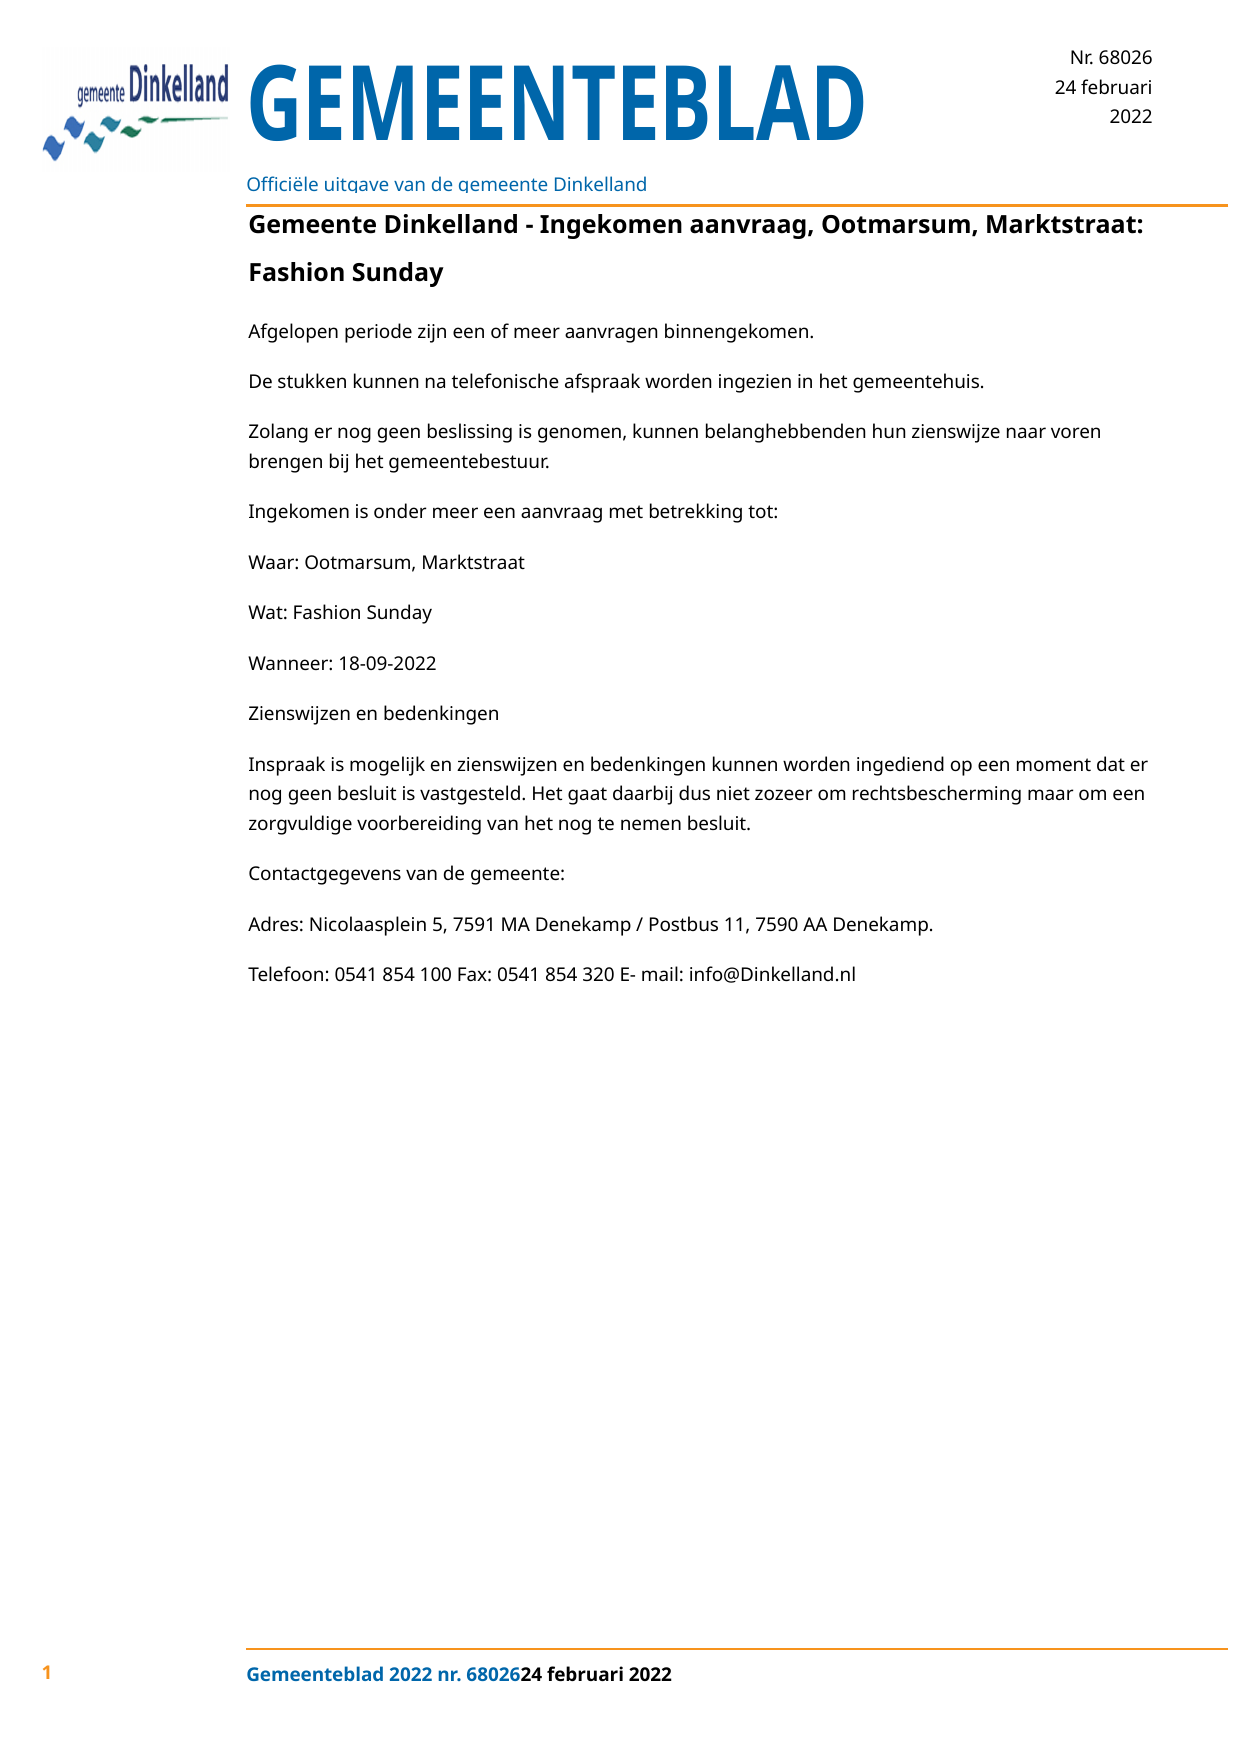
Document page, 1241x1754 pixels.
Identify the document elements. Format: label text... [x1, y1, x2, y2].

text Adres: Nicolaasplein 5, 7591 MA Denekamp / Postbus 11, 7590 AA Denekamp. [248, 911, 1152, 937]
text Inspraak is mogelijk en zienswijzen en bedenkingen kunnen worden ingediend op een moment dat er nog geen besluit is vastgesteld. Het gaat daarbij dus niet zozeer om rechtsbescherming maar om een zorgvuldige voorbereiding van het nog te nemen besluit. [248, 751, 1152, 836]
text Gemeente Dinkelland - Ingekomen aanvraag, Ootmarsum, Marktstraat: Fashion Sunday [248, 207, 1152, 288]
text Afgelopen periode zijn een of meer aanvragen binnengekomen. [248, 318, 1152, 344]
picture [41, 47, 231, 172]
text Ingekomen is onder meer een aanvraag met betrekking tot: [248, 499, 1152, 524]
text Telefoon: 0541 854 100 Fax: 0541 854 320 E- mail: info@Dinkelland.nl [248, 961, 1152, 987]
text De stukken kunnen na telefonische afspraak worden ingezien in het gemeentehuis. [248, 368, 1152, 394]
text Contactgegevens van de gemeente: [248, 860, 1152, 886]
text Zolang er nog geen beslissing is genomen, kunnen belanghebbenden hun zienswijze naar voren brengen bij het gemeentebestuur. [248, 419, 1152, 474]
text Zienswijzen en bedenkingen [248, 700, 1152, 726]
text Wat: Fashion Sunday [248, 599, 1152, 625]
text Wanneer: 18-09-2022 [248, 650, 1152, 676]
text Waar: Ootmarsum, Marktstraat [248, 549, 1152, 575]
